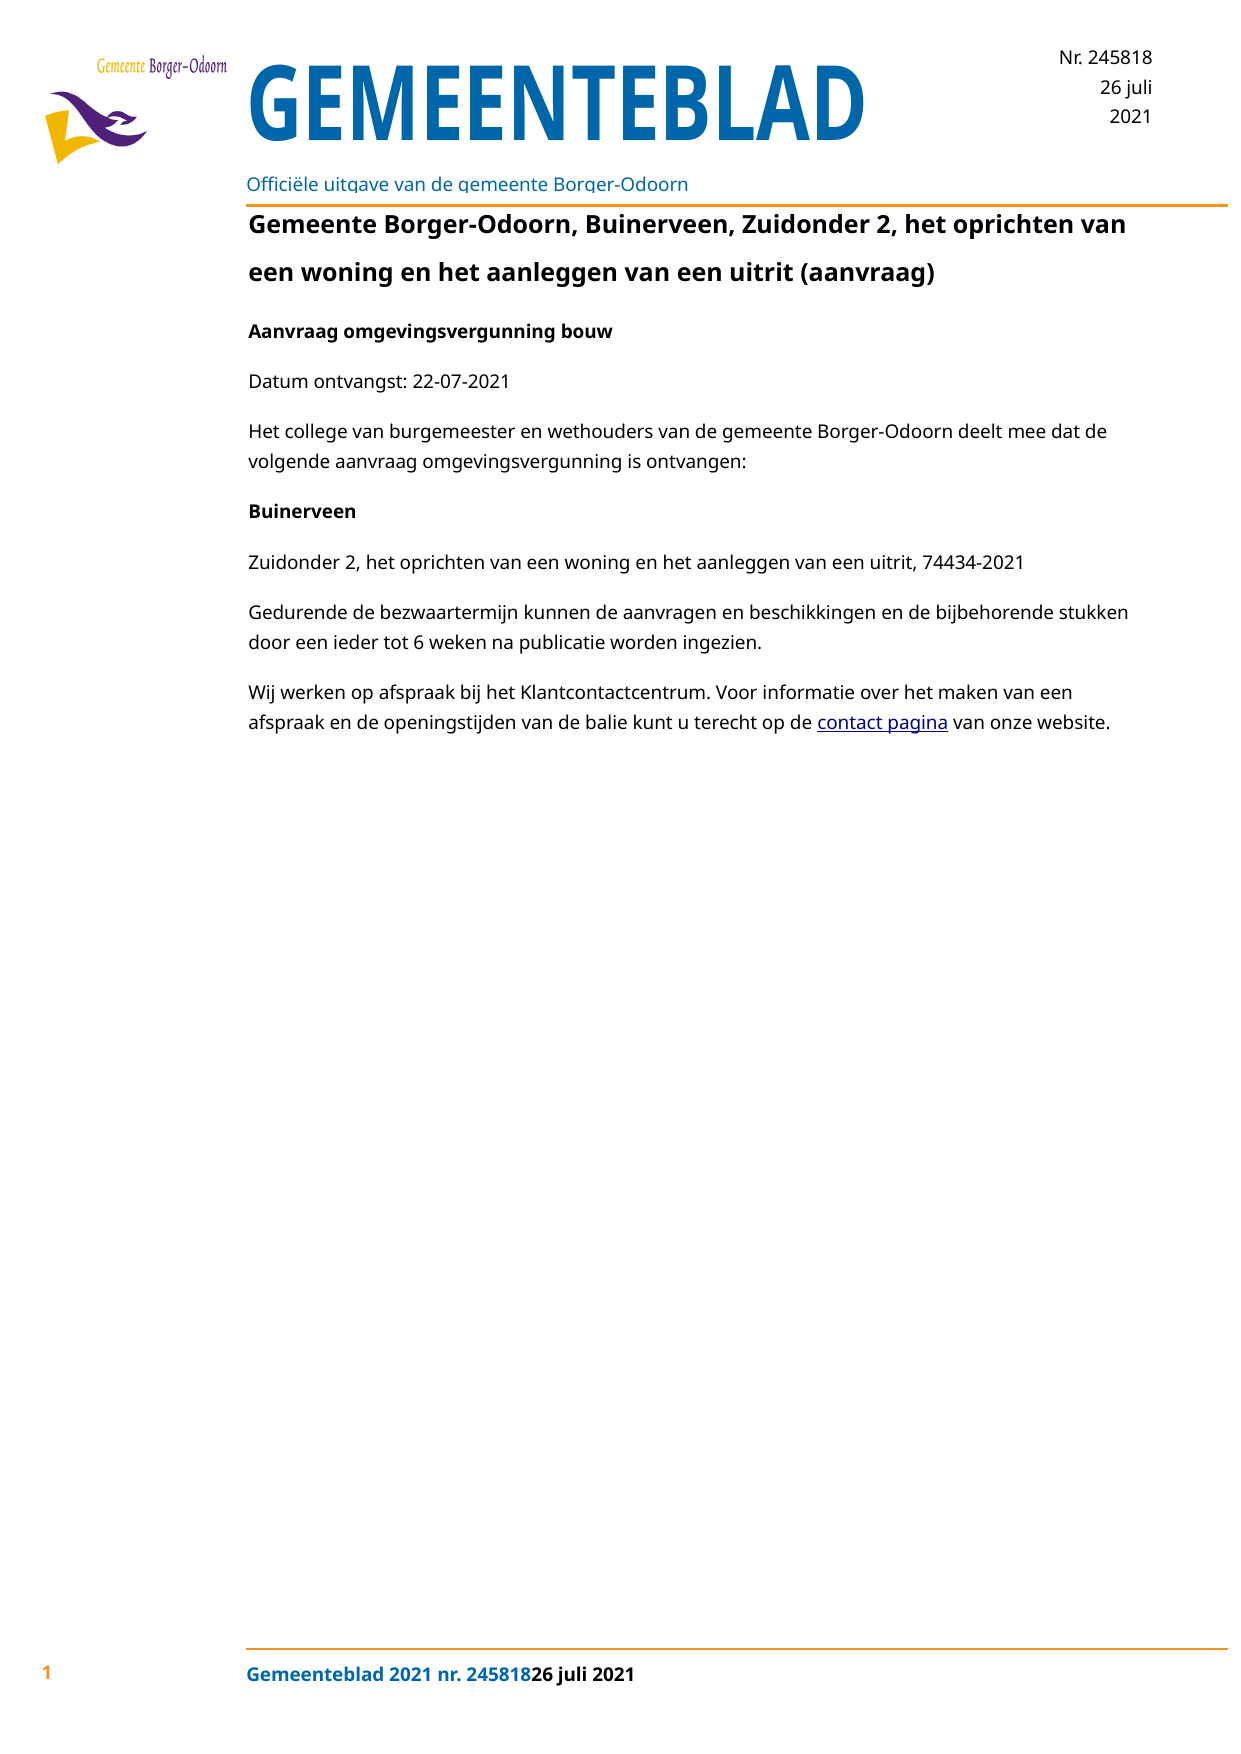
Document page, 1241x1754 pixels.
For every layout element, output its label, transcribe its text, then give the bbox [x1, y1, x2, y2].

text Zuidonder 2, het oprichten van een woning en het aanleggen van een uitrit, 74434-2021 [248, 549, 1152, 575]
text Buinerveen [248, 499, 1152, 524]
picture [41, 47, 231, 172]
text Aanvraag omgevingsvergunning bouw [248, 318, 1152, 344]
text Gedurende de bezwaartermijn kunnen de aanvragen en beschikkingen en de bijbehorende stukken door een ieder tot 6 weken na publicatie worden ingezien. [248, 599, 1152, 655]
text Datum ontvangst: 22-07-2021 [248, 368, 1152, 394]
text Wij werken op afspraak bij het Klantcontactcentrum. Voor informatie over het maken van een afspraak en de openingstijden van de balie kunt u terecht op de contact pagina van onze website. [248, 679, 1152, 735]
text Het college van burgemeester en wethouders van de gemeente Borger-Odoorn deelt mee dat de volgende aanvraag omgevingsvergunning is ontvangen: [248, 419, 1152, 474]
text Gemeente Borger-Odoorn, Buinerveen, Zuidonder 2, het oprichten van een woning en het aanleggen van een uitrit (aanvraag) [248, 207, 1152, 288]
